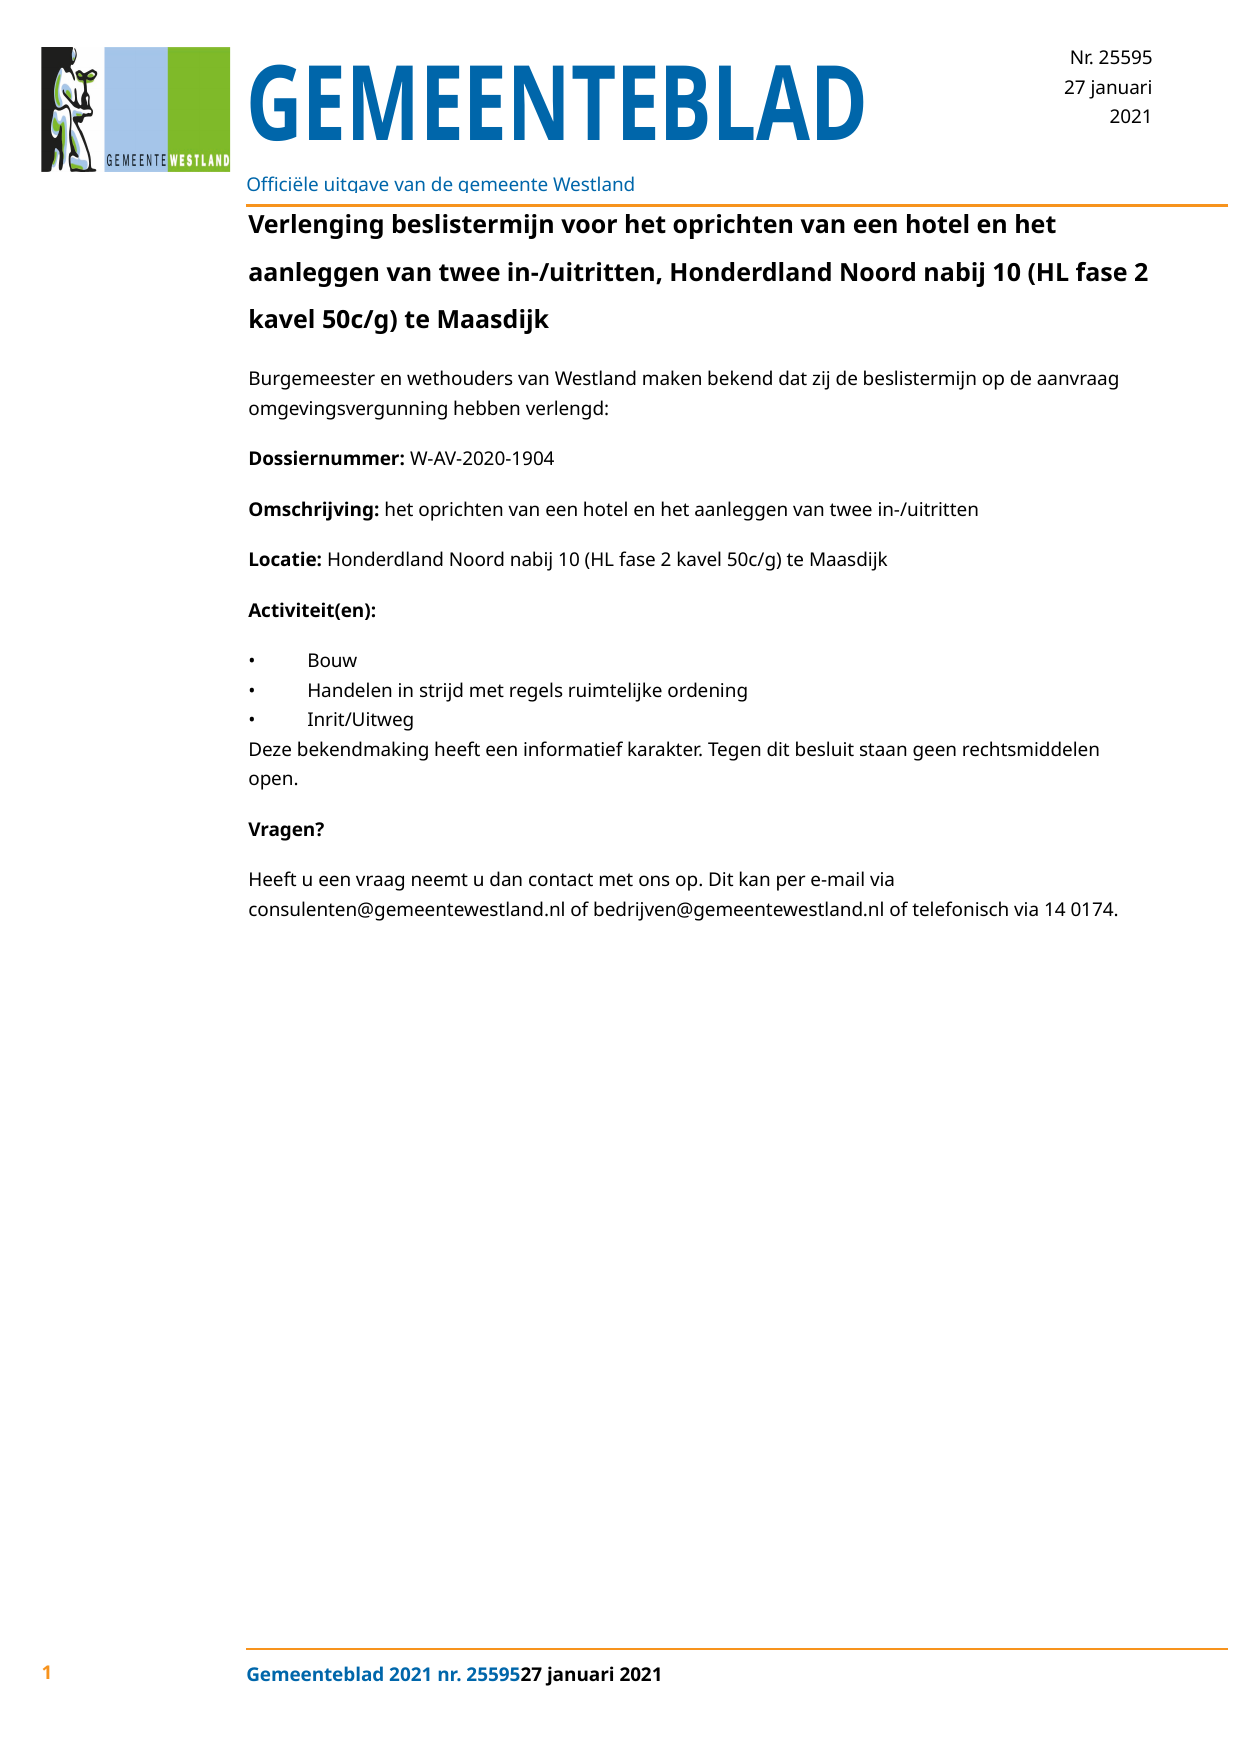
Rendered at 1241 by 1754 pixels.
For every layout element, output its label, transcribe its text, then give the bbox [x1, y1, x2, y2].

list Handelen in strijd met regels ruimtelijke ordening [248, 677, 1152, 702]
text Omschrijving: het oprichten van een hotel en het aanleggen van twee in-/uitritten [248, 496, 1152, 522]
text Dossiernummer: W-AV-2020-1904 [248, 446, 1152, 471]
text Burgemeester en wethouders van Westland maken bekend dat zij de beslistermijn op de aanvraag omgevingsvergunning hebben verlengd: [248, 366, 1152, 421]
text Verlenging beslistermijn voor het oprichten van een hotel en het aanleggen van twee in-/uitritten, Honderdland Noord nabij 10 (HL fase 2 kavel 50c/g) te Maasdijk [248, 207, 1152, 336]
text Heeft u een vraag neemt u dan contact met ons op. Dit kan per e-mail via consulenten@gemeentewestland.nl of bedrijven@gemeentewestland.nl of telefonisch via 14 0174. [248, 866, 1152, 922]
text Activiteit(en): [248, 597, 1152, 622]
text Deze bekendmaking heeft een informatief karakter. Tegen dit besluit staan geen rechtsmiddelen open. [248, 736, 1152, 791]
picture [41, 47, 231, 172]
list Inrit/Uitweg [248, 706, 1152, 732]
list Bouw [248, 647, 1152, 673]
text Locatie: Honderdland Noord nabij 10 (HL fase 2 kavel 50c/g) te Maasdijk [248, 546, 1152, 572]
text Vragen? [248, 816, 1152, 842]
